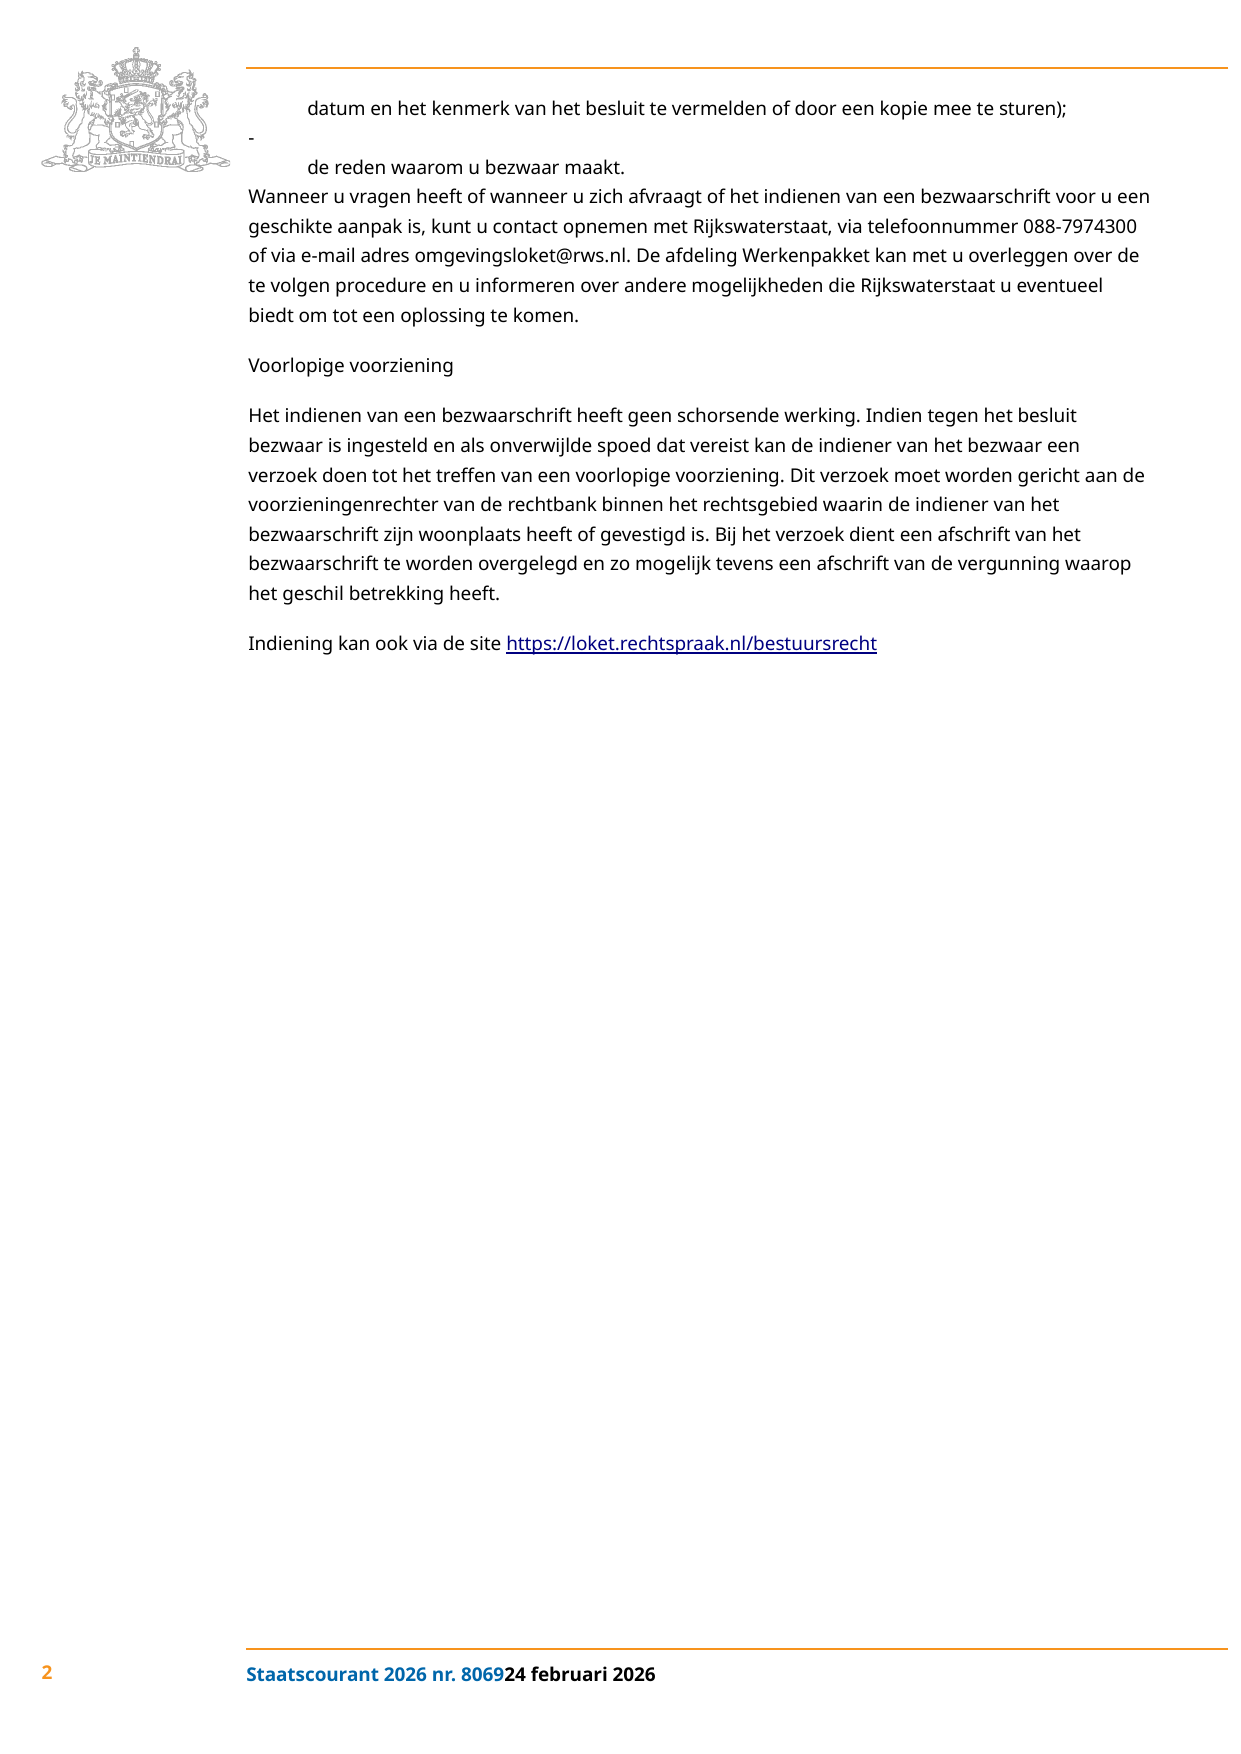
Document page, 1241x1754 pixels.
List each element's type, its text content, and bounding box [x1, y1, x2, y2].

picture [41, 47, 231, 172]
text Wanneer u vragen heeft of wanneer u zich afvraagt of het indienen van een bezwaarschrift voor u een geschikte aanpak is, kunt u contact opnemen met Rijkswaterstaat, via telefoonnummer 088-7974300 of via e-mail adres omgevingsloket@rws.nl. De afdeling Werkenpakket kan met u overleggen over de te volgen procedure en u informeren over andere mogelijkheden die Rijkswaterstaat u eventueel biedt om tot een oplossing te komen. [248, 183, 1152, 328]
list de reden waarom u bezwaar maakt. [248, 154, 1152, 180]
text Indiening kan ook via de site https://loket.rechtspraak.nl/bestuursrecht [248, 631, 1152, 656]
list datum en het kenmerk van het besluit te vermelden of door een kopie mee te sturen); [248, 95, 1152, 121]
text Voorlopige voorziening [248, 352, 1152, 378]
text Het indienen van een bezwaarschrift heeft geen schorsende werking. Indien tegen het besluit bezwaar is ingesteld en als onverwijlde spoed dat vereist kan de indiener van het bezwaar een verzoek doen tot het treffen van een voorlopige voorziening. Dit verzoek moet worden gericht aan de voorzieningenrechter van de rechtbank binnen het rechtsgebied waarin de indiener van het bezwaarschrift zijn woonplaats heeft of gevestigd is. Bij het verzoek dient een afschrift van het bezwaarschrift te worden overgelegd en zo mogelijk tevens een afschrift van de vergunning waarop het geschil betrekking heeft. [248, 403, 1152, 606]
